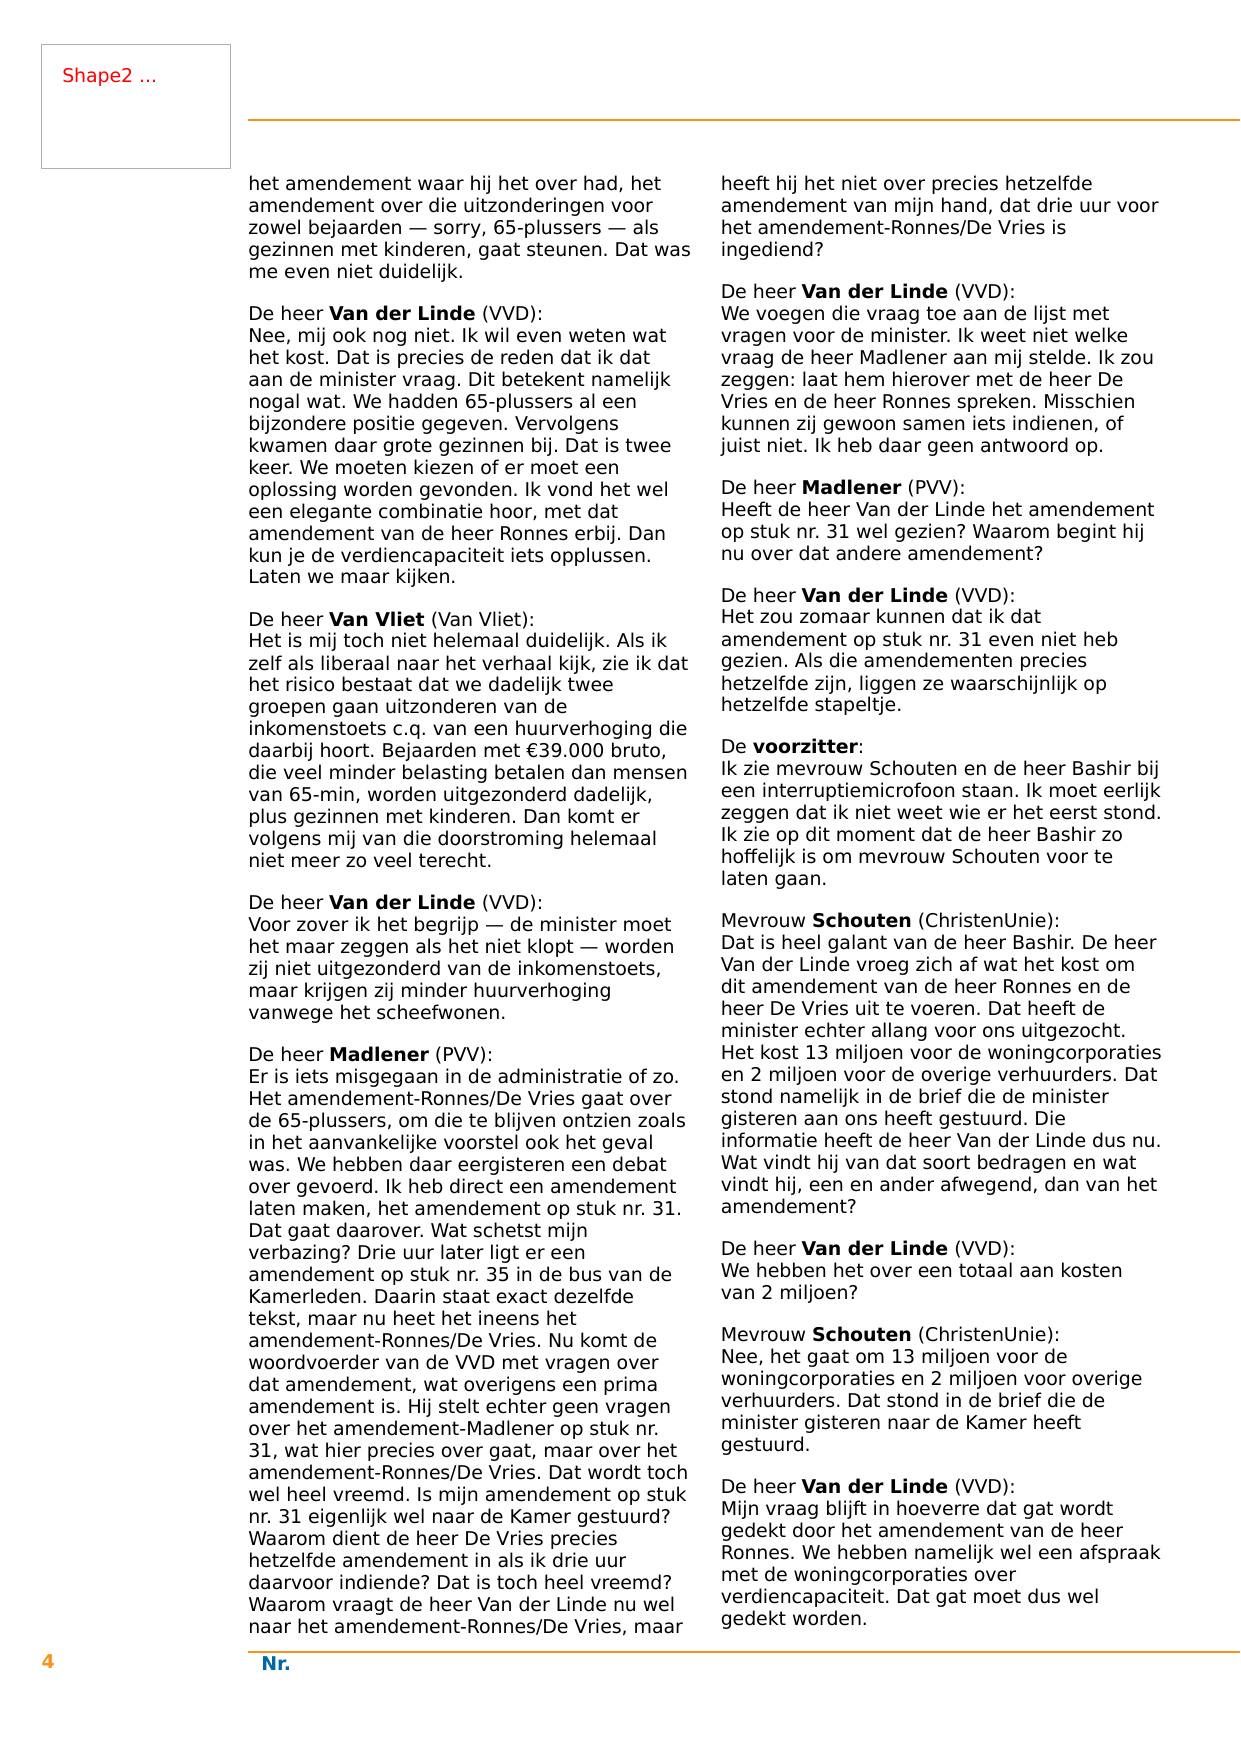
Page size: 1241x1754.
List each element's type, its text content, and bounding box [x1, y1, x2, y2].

text De voorzitter: [721, 736, 1163, 758]
text Heeft de heer Van der Linde het amendement op stuk nr. 31 wel gezien? Waarom begint hij nu over dat andere amendement? [721, 498, 1163, 564]
text Mijn vraag blijft in hoeverre dat gat wordt gedekt door het amendement van de heer Ronnes. We hebben namelijk wel een afspraak met de woningcorporaties over verdiencapaciteit. Dat gat moet dus wel gedekt worden. [721, 1498, 1163, 1629]
text heeft hij het niet over precies hetzelfde amendement van mijn hand, dat drie uur voor het amendement-Ronnes/De Vries is ingediend? [721, 173, 1163, 261]
text Nee, het gaat om 13 miljoen voor de woningcorporaties en 2 miljoen voor overige verhuurders. Dat stond in de brief die de minister gisteren naar de Kamer heeft gestuurd. [721, 1346, 1163, 1456]
text het amendement waar hij het over had, het amendement over die uitzonderingen voor zowel bejaarden — sorry, 65-plussers — als gezinnen met kinderen, gaat steunen. Dat was me even niet duidelijk. [248, 173, 691, 283]
text De heer Van der Linde (VVD): [721, 584, 1163, 606]
text Het zou zomaar kunnen dat ik dat amendement op stuk nr. 31 even niet heb gezien. Als die amendementen precies hetzelfde zijn, liggen ze waarschijnlijk op hetzelfde stapeltje. [721, 606, 1163, 716]
text Voor zover ik het begrijp — de minister moet het maar zeggen als het niet klopt — worden zij niet uitgezonderd van de inkomenstoets, maar krijgen zij minder huurverhoging vanwege het scheefwonen. [248, 914, 691, 1024]
text Mevrouw Schouten (ChristenUnie): [721, 1324, 1163, 1346]
text De heer Van der Linde (VVD): [721, 1476, 1163, 1498]
text Het is mij toch niet helemaal duidelijk. Als ik zelf als liberaal naar het verhaal kijk, zie ik dat het risico bestaat dat we dadelijk twee groepen gaan uitzonderen van de inkomenstoets c.q. van een huurverhoging die daarbij hoort. Bejaarden met €39.000 bruto, die veel minder belasting betalen dan mensen van 65-min, worden uitgezonderd dadelijk, plus gezinnen met kinderen. Dan komt er volgens mij van die doorstroming helemaal niet meer zo veel terecht. [248, 630, 691, 872]
text Mevrouw Schouten (ChristenUnie): [721, 910, 1163, 932]
text De heer Van der Linde (VVD): [248, 303, 691, 325]
text We hebben het over een totaal aan kosten van 2 miljoen? [721, 1260, 1163, 1304]
text De heer Van der Linde (VVD): [721, 1238, 1163, 1260]
text Er is iets misgegaan in de administratie of zo. Het amendement-Ronnes/De Vries gaat over de 65-plussers, om die te blijven ontzien zoals in het aanvankelijke voorstel ook het geval was. We hebben daar eergisteren een debat over gevoerd. Ik heb direct een amendement laten maken, het amendement op stuk nr. 31. Dat gaat daarover. Wat schetst mijn verbazing? Drie uur later ligt er een amendement op stuk nr. 35 in de bus van de Kamerleden. Daarin staat exact dezelfde tekst, maar nu heet het ineens het amendement-Ronnes/De Vries. Nu komt de woordvoerder van de VVD met vragen over dat amendement, wat overigens een prima amendement is. Hij stelt echter geen vragen over het amendement-Madlener op stuk nr. 31, wat hier precies over gaat, maar over het amendement-Ronnes/De Vries. Dat wordt toch wel heel vreemd. Is mijn amendement op stuk nr. 31 eigenlijk wel naar de Kamer gestuurd? Waarom dient de heer De Vries precies hetzelfde amendement in als ik drie uur daarvoor indiende? Dat is toch heel vreemd? Waarom vraagt de heer Van der Linde nu wel naar het amendement-Ronnes/De Vries, maar [248, 1066, 691, 1637]
text De heer Van der Linde (VVD): [248, 892, 691, 914]
text De heer Van Vliet (Van Vliet): [248, 608, 691, 630]
text De heer Van der Linde (VVD): [721, 281, 1163, 303]
text Nee, mij ook nog niet. Ik wil even weten wat het kost. Dat is precies de reden dat ik dat aan de minister vraag. Dit betekent namelijk nogal wat. We hadden 65-plussers al een bijzondere positie gegeven. Vervolgens kwamen daar grote gezinnen bij. Dat is twee keer. We moeten kiezen of er moet een oplossing worden gevonden. Ik vond het wel een elegante combinatie hoor, met dat amendement van de heer Ronnes erbij. Dan kun je de verdiencapaciteit iets opplussen. Laten we maar kijken. [248, 325, 691, 588]
text De heer Madlener (PVV): [721, 477, 1163, 498]
text Ik zie mevrouw Schouten en de heer Bashir bij een interruptiemicrofoon staan. Ik moet eerlijk zeggen dat ik niet weet wie er het eerst stond. Ik zie op dit moment dat de heer Bashir zo hoffelijk is om mevrouw Schouten voor te laten gaan. [721, 758, 1163, 890]
text We voegen die vraag toe aan de lijst met vragen voor de minister. Ik weet niet welke vraag de heer Madlener aan mij stelde. Ik zou zeggen: laat hem hierover met de heer De Vries en de heer Ronnes spreken. Misschien kunnen zij gewoon samen iets indienen, of juist niet. Ik heb daar geen antwoord op. [721, 303, 1163, 457]
text Dat is heel galant van de heer Bashir. De heer Van der Linde vroeg zich af wat het kost om dit amendement van de heer Ronnes en de heer De Vries uit te voeren. Dat heeft de minister echter allang voor ons uitgezocht. Het kost 13 miljoen voor de woningcorporaties en 2 miljoen voor de overige verhuurders. Dat stond namelijk in de brief die de minister gisteren aan ons heeft gestuurd. Die informatie heeft de heer Van der Linde dus nu. Wat vindt hij van dat soort bedragen en wat vindt hij, een en ander afwegend, dan van het amendement? [721, 932, 1163, 1218]
text De heer Madlener (PVV): [248, 1044, 691, 1066]
